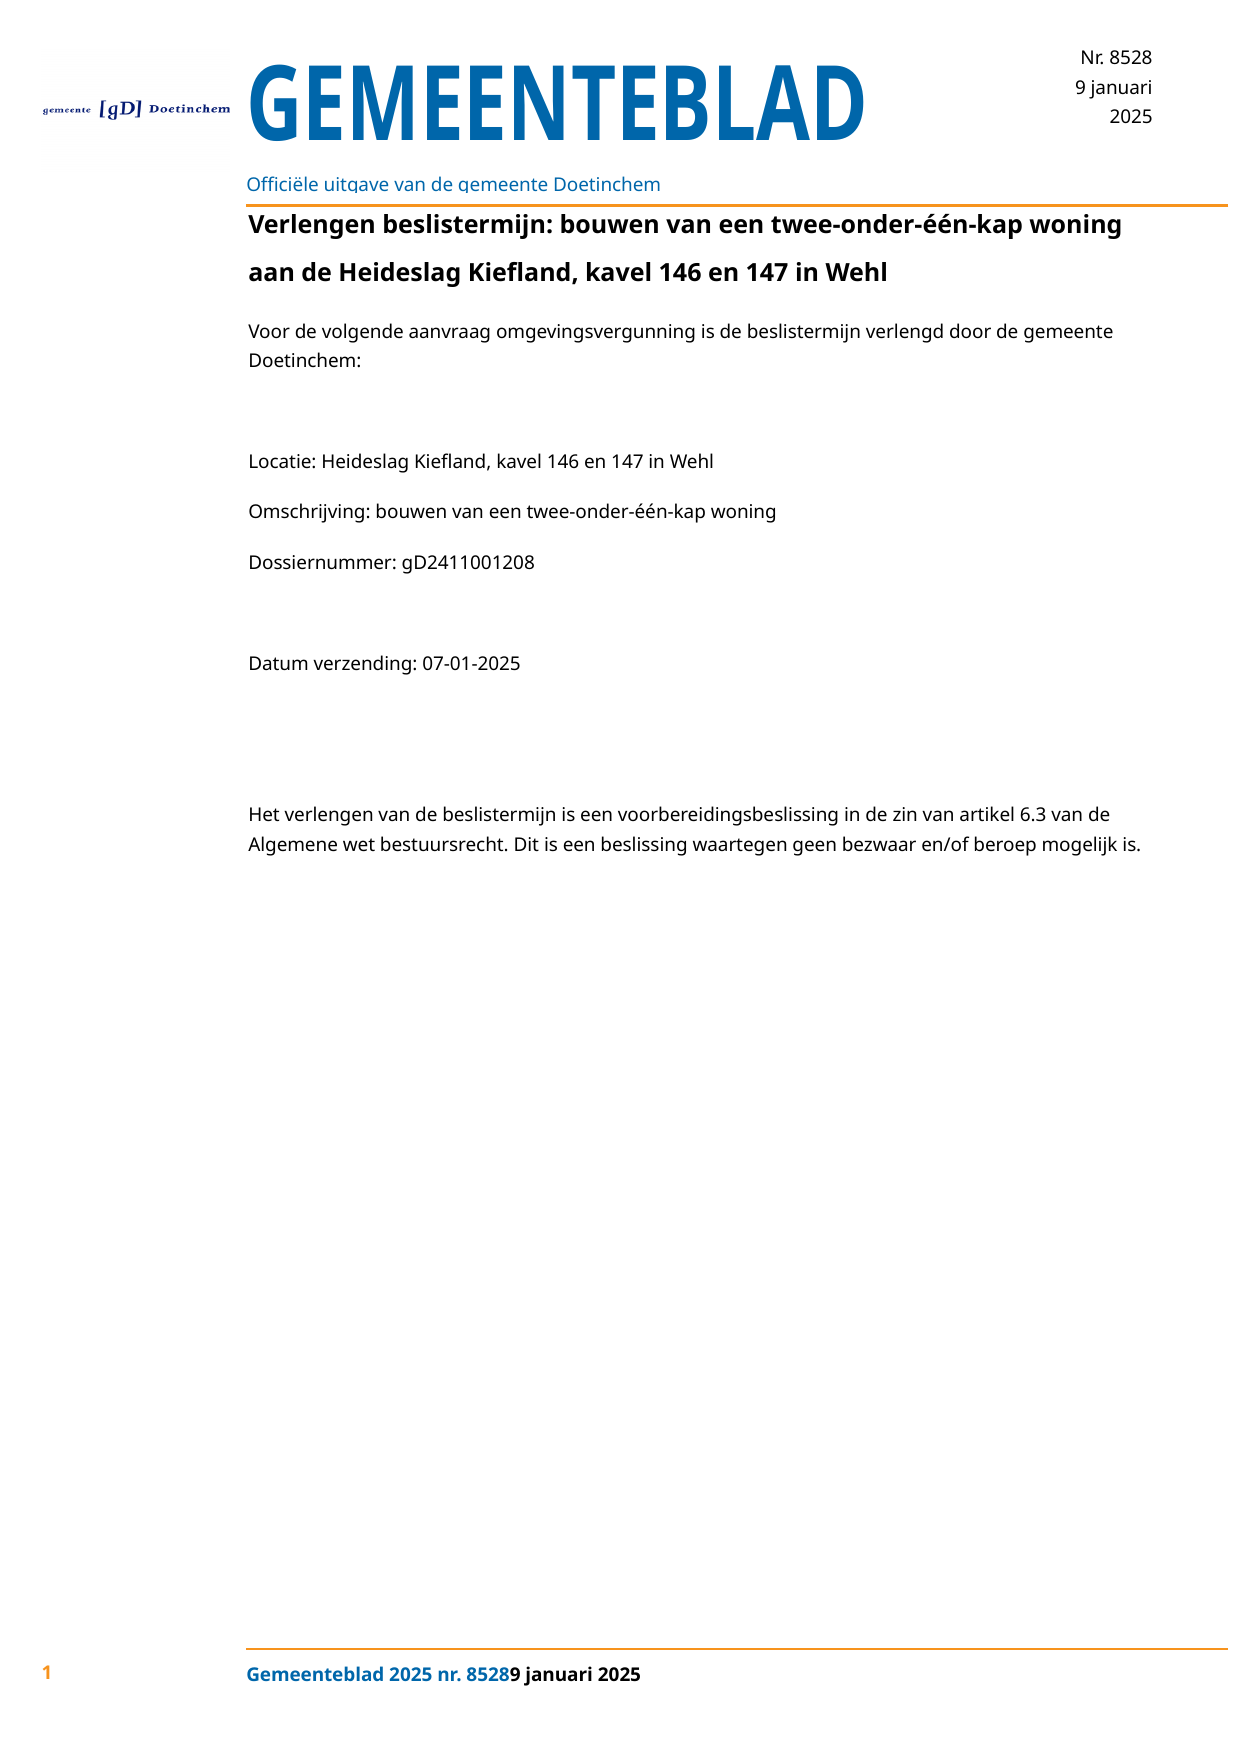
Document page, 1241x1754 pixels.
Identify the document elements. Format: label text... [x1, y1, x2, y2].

text Het verlengen van de beslistermijn is een voorbereidingsbeslissing in de zin van artikel 6.3 van de Algemene wet bestuursrecht. Dit is een beslissing waartegen geen bezwaar en/of beroep mogelijk is. [248, 801, 1152, 857]
text Locatie: Heideslag Kiefland, kavel 146 en 147 in Wehl [248, 448, 1152, 474]
text Datum verzending: 07-01-2025 [248, 650, 1152, 676]
text Voor de volgende aanvraag omgevingsvergunning is de beslistermijn verlengd door de gemeente Doetinchem: [248, 318, 1152, 373]
text Dossiernummer: gD2411001208 [248, 549, 1152, 575]
text Verlengen beslistermijn: bouwen van een twee-onder-één-kap woning aan de Heideslag Kiefland, kavel 146 en 147 in Wehl [248, 207, 1152, 288]
picture [41, 47, 231, 172]
text Omschrijving: bouwen van een twee-onder-één-kap woning [248, 499, 1152, 524]
